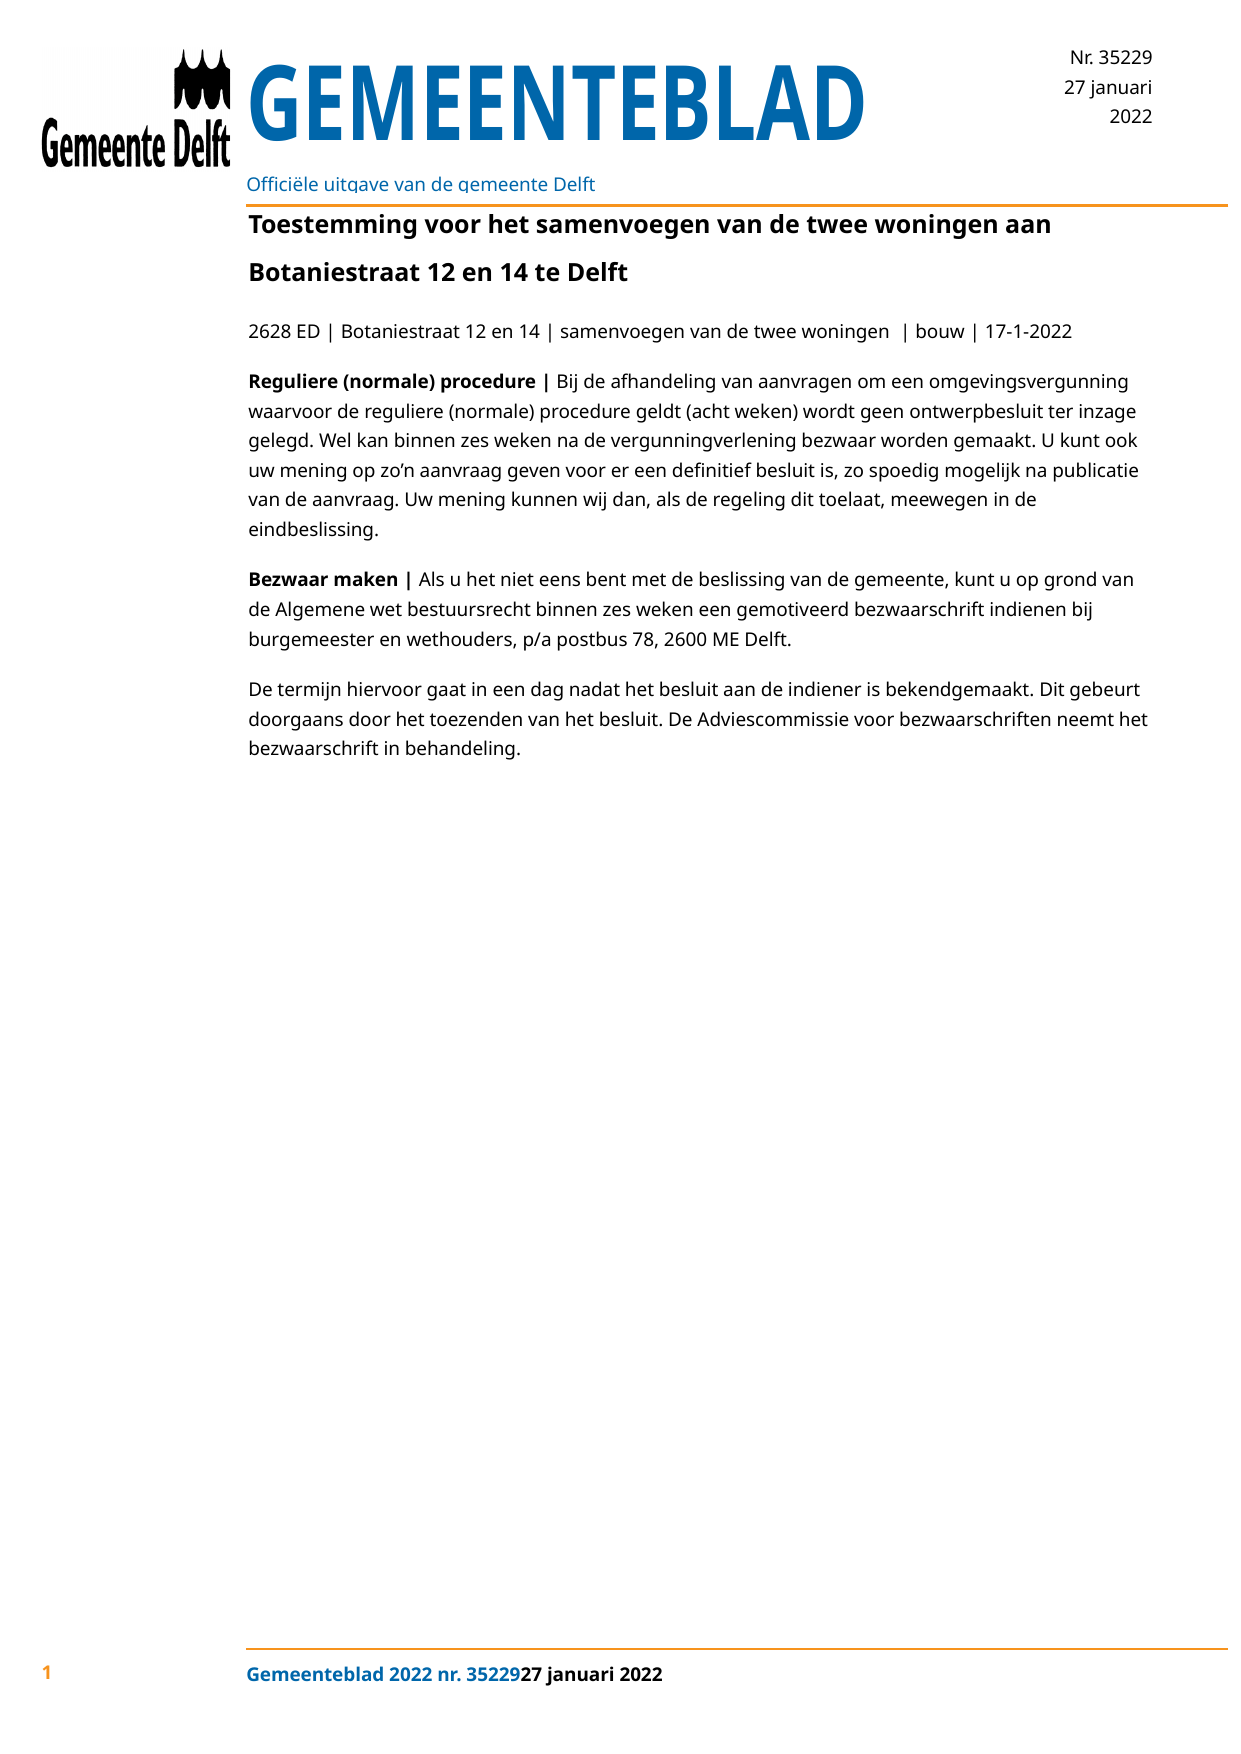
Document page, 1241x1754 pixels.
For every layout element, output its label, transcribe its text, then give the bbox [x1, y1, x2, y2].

text Toestemming voor het samenvoegen van de twee woningen aan Botaniestraat 12 en 14 te Delft [248, 207, 1152, 288]
picture [41, 47, 231, 172]
text Bezwaar maken | Als u het niet eens bent met de beslissing van de gemeente, kunt u op grond van de Algemene wet bestuursrecht binnen zes weken een gemotiveerd bezwaarschrift indienen bij burgemeester en wethouders, p/a postbus 78, 2600 ME Delft. [248, 567, 1152, 652]
text 2628 ED | Botaniestraat 12 en 14 | samenvoegen van de twee woningen | bouw | 17-1-2022 [248, 318, 1152, 344]
text De termijn hiervoor gaat in een dag nadat het besluit aan de indiener is bekendgemaakt. Dit gebeurt doorgaans door het toezenden van het besluit. De Adviescommissie voor bezwaarschriften neemt het bezwaarschrift in behandeling. [248, 676, 1152, 761]
text Reguliere (normale) procedure | Bij de afhandeling van aanvragen om een omgevingsvergunning waarvoor de reguliere (normale) procedure geldt (acht weken) wordt geen ontwerpbesluit ter inzage gelegd. Wel kan binnen zes weken na de vergunningverlening bezwaar worden gemaakt. U kunt ook uw mening op zo’n aanvraag geven voor er een definitief besluit is, zo spoedig mogelijk na publicatie van de aanvraag. Uw mening kunnen wij dan, als de regeling dit toelaat, meewegen in de eindbeslissing. [248, 368, 1152, 542]
